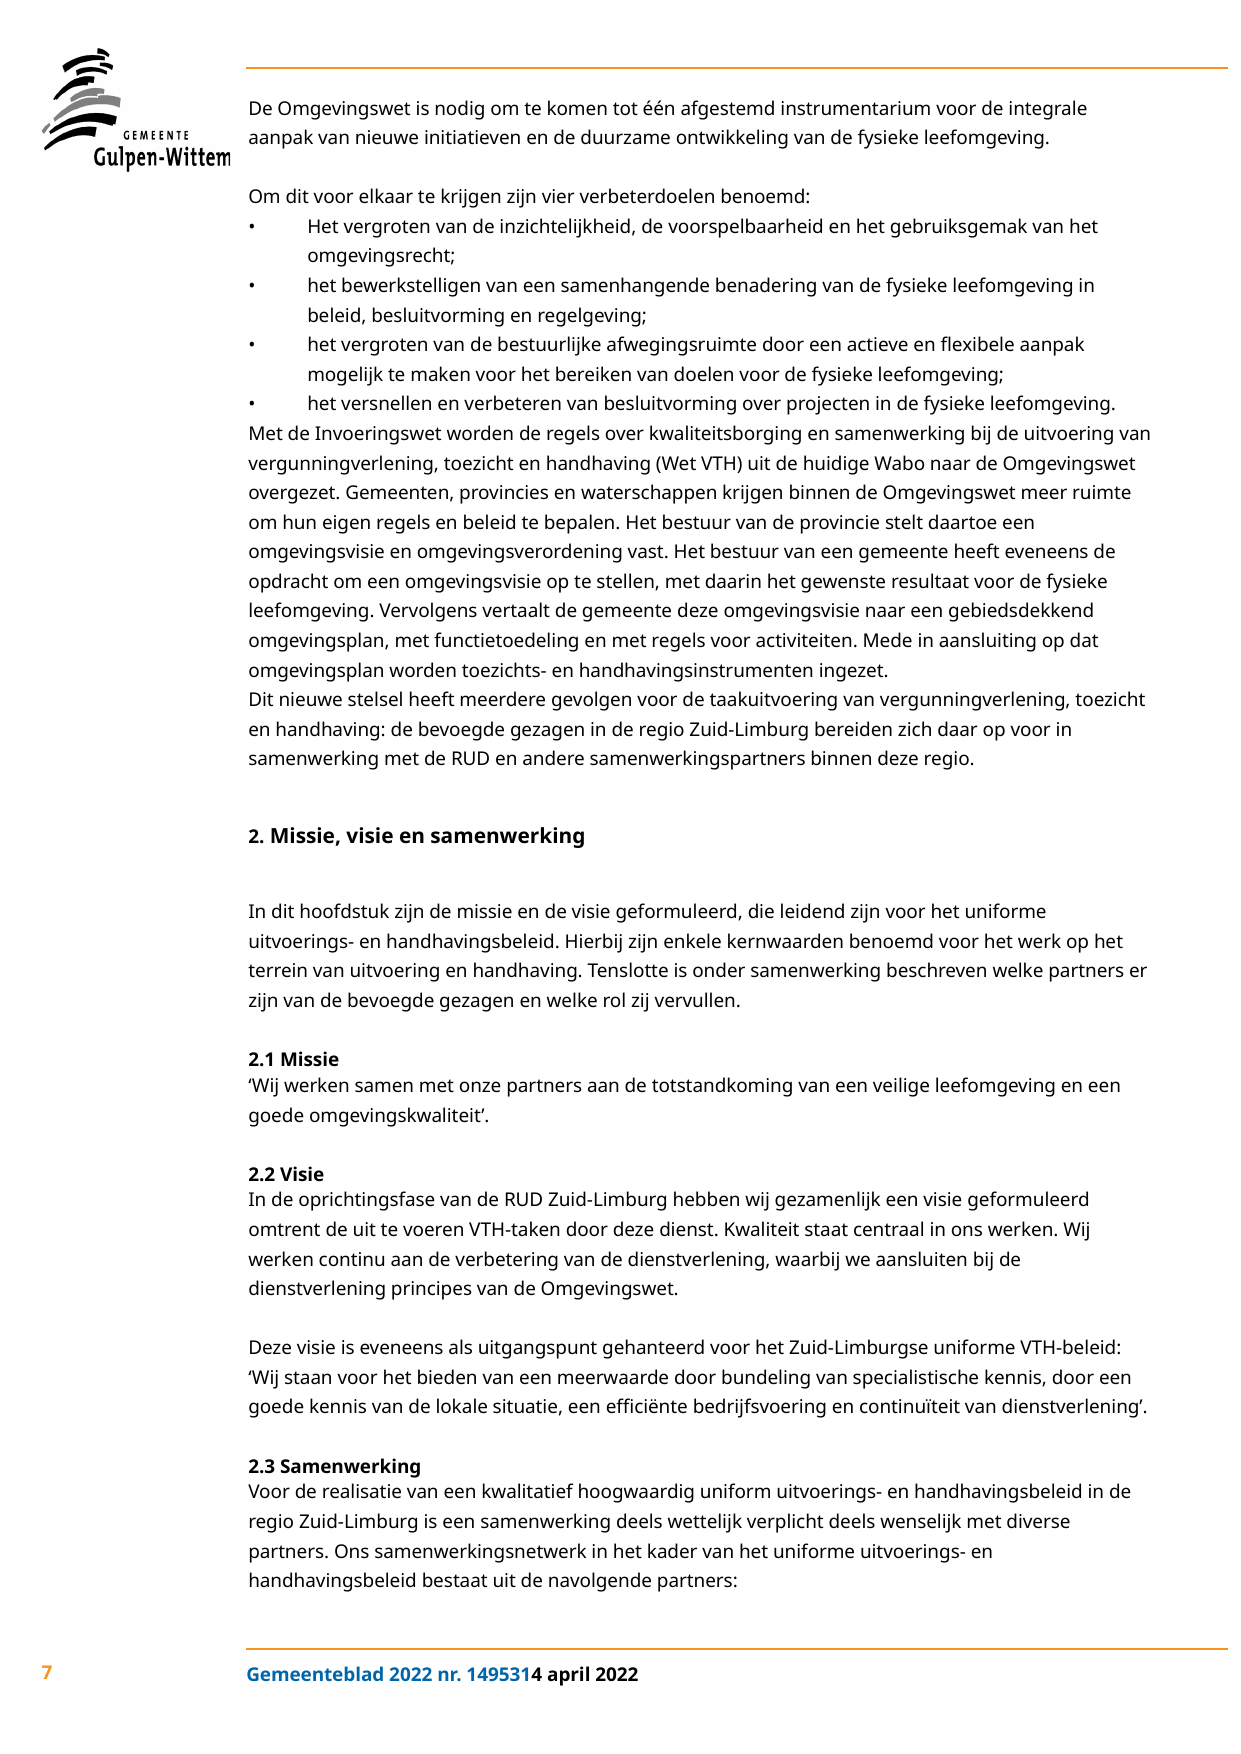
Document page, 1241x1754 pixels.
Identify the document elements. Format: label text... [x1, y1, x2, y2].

text In de oprichtingsfase van de RUD Zuid-Limburg hebben wij gezamenlijk een visie geformuleerd omtrent de uit te voeren VTH-taken door deze dienst. Kwaliteit staat centraal in ons werken. Wij werken continu aan de verbetering van de dienstverlening, waarbij we aansluiten bij de dienstverlening principes van de Omgevingswet. [248, 1187, 1152, 1301]
text 2.3 Samenwerking [248, 1453, 1152, 1479]
list het vergroten van de bestuurlijke afwegingsruimte door een actieve en flexibele aanpak mogelijk te maken voor het bereiken van doelen voor de fysieke leefomgeving; [248, 331, 1152, 387]
text De Omgevingswet is nodig om te komen tot één afgestemd instrumentarium voor de integrale aanpak van nieuwe initiatieven en de duurzame ontwikkeling van de fysieke leefomgeving. [248, 95, 1152, 150]
list Het vergroten van de inzichtelijkheid, de voorspelbaarheid en het gebruiksgemak van het omgevingsrecht; [248, 213, 1152, 268]
text 2. Missie, visie en samenwerking [248, 821, 1152, 849]
text Deze visie is eveneens als uitgangspunt gehanteerd voor het Zuid-Limburgse uniforme VTH-beleid: [248, 1334, 1152, 1360]
text Dit nieuwe stelsel heeft meerdere gevolgen voor de taakuitvoering van vergunningverlening, toezicht en handhaving: de bevoegde gezagen in de regio Zuid-Limburg bereiden zich daar op voor in samenwerking met de RUD en andere samenwerkingspartners binnen deze regio. [248, 686, 1152, 771]
list het versnellen en verbeteren van besluitvorming over projecten in de fysieke leefomgeving. [248, 391, 1152, 416]
text Voor de realisatie van een kwalitatief hoogwaardig uniform uitvoerings- en handhavingsbeleid in de regio Zuid-Limburg is een samenwerking deels wettelijk verplicht deels wenselijk met diverse partners. Ons samenwerkingsnetwerk in het kader van het uniforme uitvoerings- en handhavingsbeleid bestaat uit de navolgende partners: [248, 1479, 1152, 1593]
text Met de Invoeringswet worden de regels over kwaliteitsborging en samenwerking bij de uitvoering van vergunningverlening, toezicht en handhaving (Wet VTH) uit de huidige Wabo naar de Omgevingswet overgezet. Gemeenten, provincies en waterschappen krijgen binnen de Omgevingswet meer ruimte om hun eigen regels en beleid te bepalen. Het bestuur van de provincie stelt daartoe een omgevingsvisie en omgevingsverordening vast. Het bestuur van een gemeente heeft eveneens de opdracht om een omgevingsvisie op te stellen, met daarin het gewenste resultaat voor de fysieke leefomgeving. Vervolgens vertaalt de gemeente deze omgevingsvisie naar een gebiedsdekkend omgevingsplan, met functietoedeling en met regels voor activiteiten. Mede in aansluiting op dat omgevingsplan worden toezichts- en handhavingsinstrumenten ingezet. [248, 420, 1152, 683]
text In dit hoofdstuk zijn de missie en de visie geformuleerd, die leidend zijn voor het uniforme uitvoerings- en handhavingsbeleid. Hierbij zijn enkele kernwaarden benoemd voor het werk op het terrein van uitvoering en handhaving. Tenslotte is onder samenwerking beschreven welke partners er zijn van de bevoegde gezagen en welke rol zij vervullen. [248, 898, 1152, 1013]
text 2.1 Missie [248, 1046, 1152, 1072]
text 2.2 Visie [248, 1161, 1152, 1187]
list het bewerkstelligen van een samenhangende benadering van de fysieke leefomgeving in beleid, besluitvorming en regelgeving; [248, 272, 1152, 328]
text ‘Wij werken samen met onze partners aan de totstandkoming van een veilige leefomgeving en een goede omgevingskwaliteit’. [248, 1072, 1152, 1127]
text Om dit voor elkaar te krijgen zijn vier verbeterdoelen benoemd: [248, 183, 1152, 209]
picture [41, 47, 231, 172]
text ‘Wij staan voor het bieden van een meerwaarde door bundeling van specialistische kennis, door een goede kennis van de lokale situatie, een efficiënte bedrijfsvoering en continuïteit van dienstverlening’. [248, 1364, 1152, 1419]
